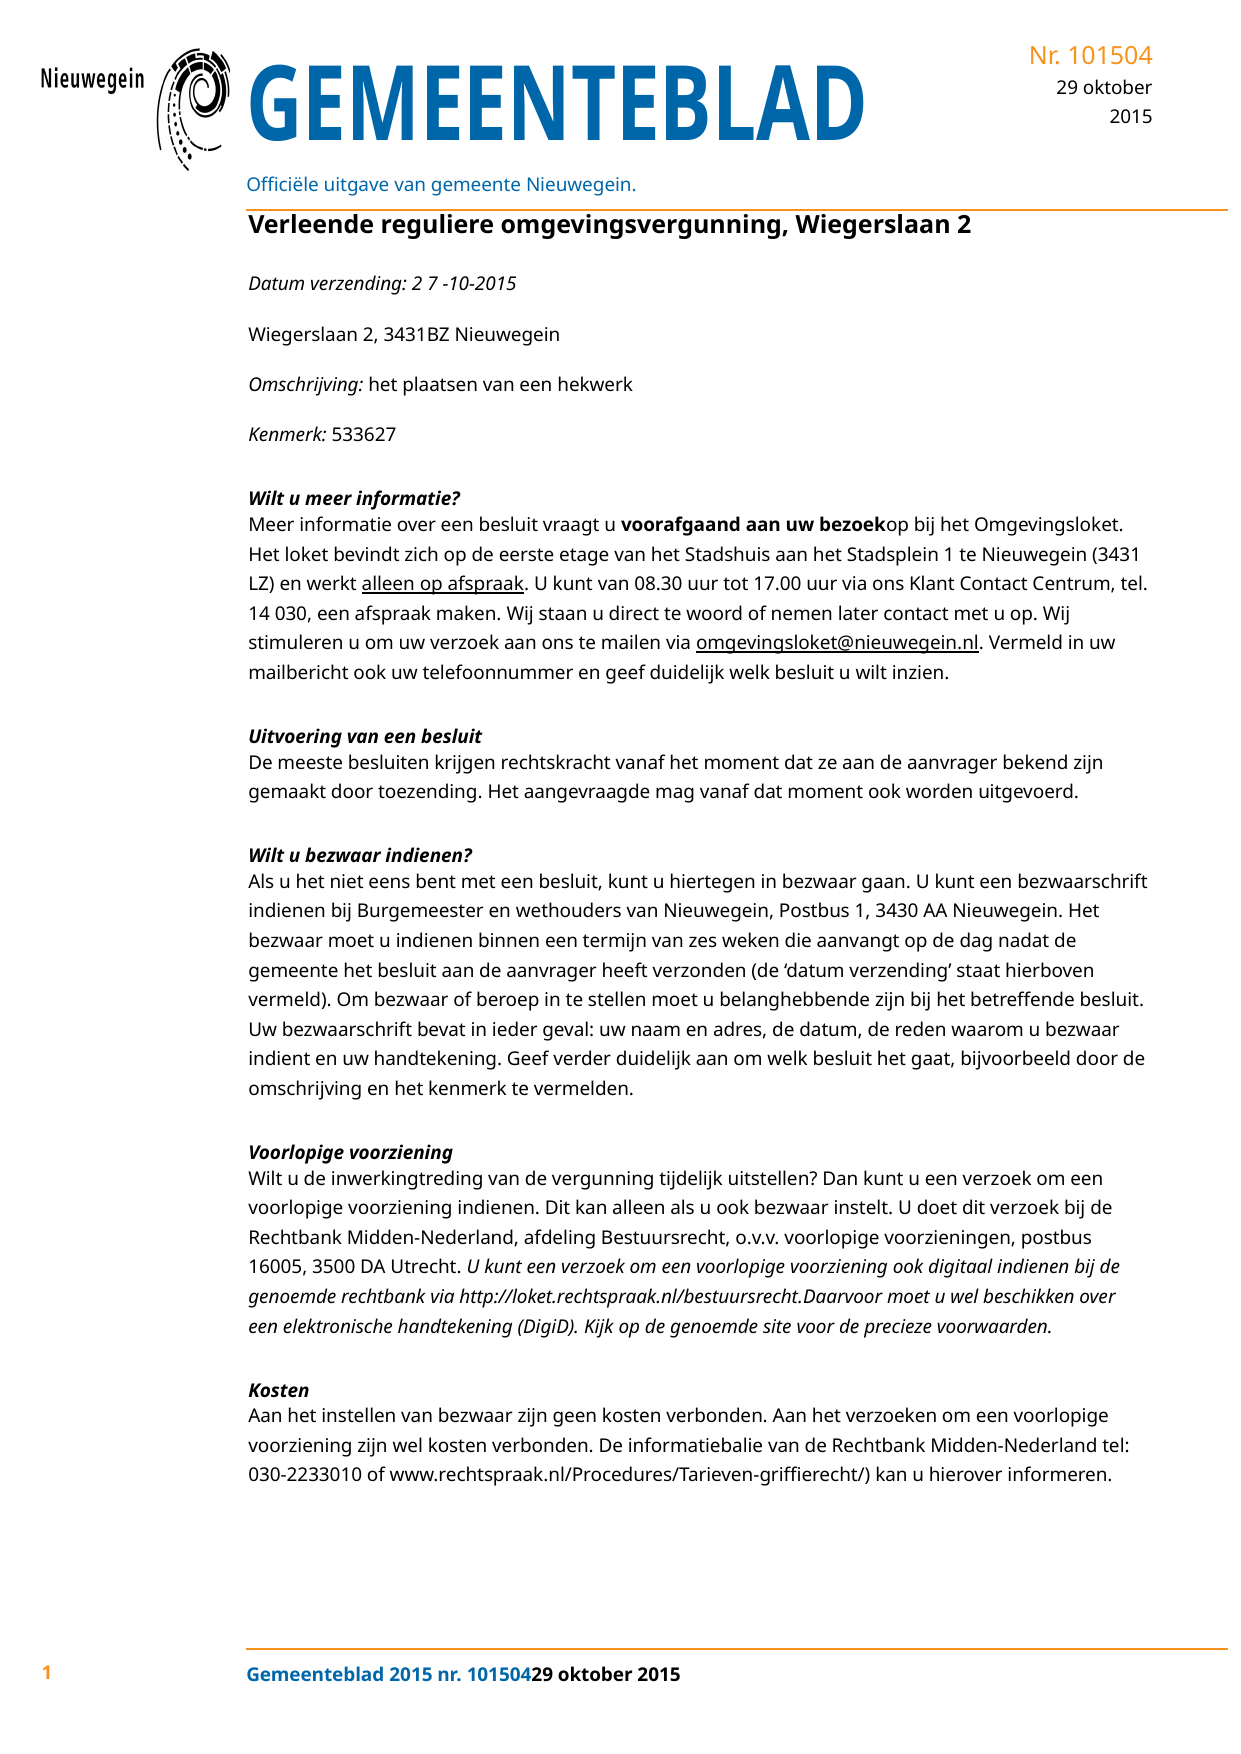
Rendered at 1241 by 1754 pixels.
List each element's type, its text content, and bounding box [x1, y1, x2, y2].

text Voorlopige voorziening [248, 1139, 1152, 1165]
text Aan het instellen van bezwaar zijn geen kosten verbonden. Aan het verzoeken om een voorlopige voorziening zijn wel kosten verbonden. De informatiebalie van de Rechtbank Midden-Nederland tel: 030-2233010 of www.rechtspraak.nl/Procedures/Tarieven-griffierecht/) kan u hierover informeren. [248, 1402, 1152, 1487]
text Uitvoering van een besluit [248, 723, 1152, 749]
text Verleende reguliere omgevingsvergunning, Wiegerslaan 2 [248, 211, 1152, 241]
text De meeste besluiten krijgen rechtskracht vanaf het moment dat ze aan de aanvrager bekend zijn gemaakt door toezending. Het aangevraagde mag vanaf dat moment ook worden uitgevoerd. [248, 749, 1152, 804]
text Als u het niet eens bent met een besluit, kunt u hiertegen in bezwaar gaan. U kunt een bezwaarschrift indienen bij Burgemeester en wethouders van Nieuwegein, Postbus 1, 3430 AA Nieuwegein. Het bezwaar moet u indienen binnen een termijn van zes weken die aanvangt op de dag nadat de gemeente het besluit aan de aanvrager heeft verzonden (de ‘datum verzending’ staat hierboven vermeld). Om bezwaar of beroep in te stellen moet u belanghebbende zijn bij het betreffende besluit. Uw bezwaarschrift bevat in ieder geval: uw naam en adres, de datum, de reden waarom u bezwaar indient en uw handtekening. Geef verder duidelijk aan om welk besluit het gaat, bijvoorbeeld door de omschrijving en het kenmerk te vermelden. [248, 868, 1152, 1101]
text Wilt u meer informatie? [248, 486, 1152, 511]
text Wilt u bezwaar indienen? [248, 842, 1152, 868]
text Meer informatie over een besluit vraagt u voorafgaand aan uw bezoekop bij het Omgevingsloket. Het loket bevindt zich op de eerste etage van het Stadshuis aan het Stadsplein 1 te Nieuwegein (3431 LZ) en werkt alleen op afspraak. U kunt van 08.30 uur tot 17.00 uur via ons Klant Contact Centrum, tel. 14 030, een afspraak maken. Wij staan u direct te woord of nemen later contact met u op. Wij stimuleren u om uw verzoek aan ons te mailen via omgevingsloket@nieuwegein.nl. Vermeld in uw mailbericht ook uw telefoonnummer en geef duidelijk welk besluit u wilt inzien. [248, 511, 1152, 685]
text Wiegerslaan 2, 3431BZ Nieuwegein [248, 321, 1152, 346]
text Kosten [248, 1377, 1152, 1402]
text Datum verzending: 2 7 -10-2015 [248, 270, 1152, 296]
picture [41, 47, 231, 172]
text Kenmerk: 533627 [248, 422, 1152, 447]
text Wilt u de inwerkingtreding van de vergunning tijdelijk uitstellen? Dan kunt u een verzoek om een voorlopige voorziening indienen. Dit kan alleen als u ook bezwaar instelt. U doet dit verzoek bij de Rechtbank Midden-Nederland, afdeling Bestuursrecht, o.v.v. voorlopige voorzieningen, postbus 16005, 3500 DA Utrecht. U kunt een verzoek om een voorlopige voorziening ook digitaal indienen bij de genoemde rechtbank via http://loket.rechtspraak.nl/bestuursrecht.Daarvoor moet u wel beschikken over een elektronische handtekening (DigiD). Kijk op de genoemde site voor de precieze voorwaarden. [248, 1165, 1152, 1338]
text Omschrijving: het plaatsen van een hekwerk [248, 371, 1152, 397]
